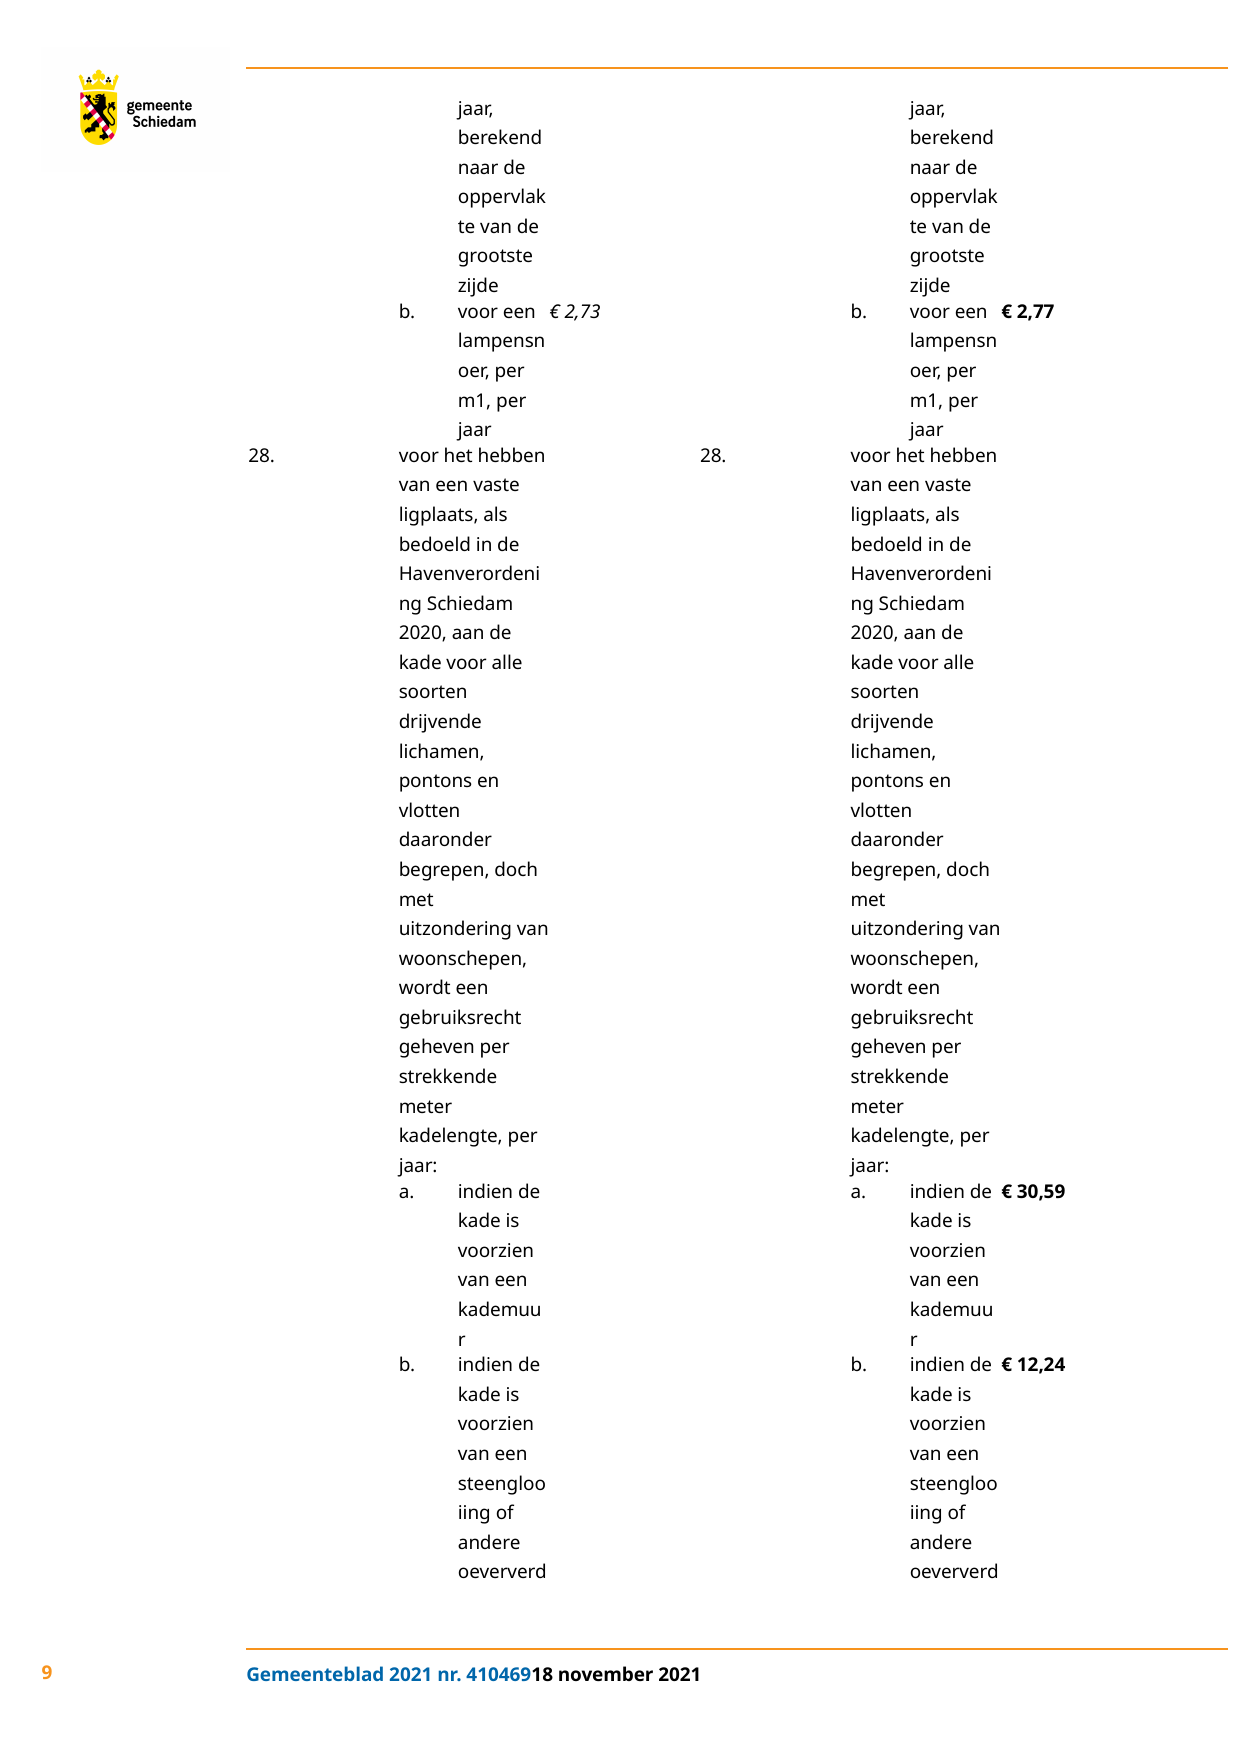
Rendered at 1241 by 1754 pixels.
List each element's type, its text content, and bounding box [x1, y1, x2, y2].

table_cell [549, 1351, 700, 1584]
table_cell [700, 1351, 850, 1584]
table_cell [549, 442, 700, 1178]
table_cell jaar, berekend naar de oppervlakte van de grootste zijde [850, 95, 1001, 298]
table_cell [700, 1178, 850, 1351]
table_cell indien de kade is voorzien van een steenglooiing of andere oeververd [399, 1351, 549, 1584]
table_cell indien de kade is voorzien van een kademuur [399, 1178, 549, 1351]
table_cell € 30,59 [1001, 1178, 1152, 1351]
table_cell [700, 95, 850, 298]
table_cell indien de kade is voorzien van een kademuur [850, 1178, 1001, 1351]
table_cell € 12,24 [1001, 1351, 1152, 1584]
table_cell voor een lampensnoer, per m1, per jaar [399, 298, 549, 442]
table_cell indien de kade is voorzien van een steenglooiing of andere oeververd [850, 1351, 1001, 1584]
table_cell [1001, 442, 1152, 1178]
table_cell € 2,77 [1001, 298, 1152, 442]
table_cell voor het hebben van een vaste ligplaats, als bedoeld in de Havenverordening Schiedam 2020, aan de kade voor alle soorten drijvende lichamen, pontons en vlotten daaronder begrepen, doch met uitzondering van woonschepen, wordt een gebruiksrecht geheven per strekkende meter kadelengte, per jaar: [850, 442, 1001, 1178]
table_cell 28. [700, 442, 850, 1178]
table_cell [248, 1351, 398, 1584]
table_cell [549, 1178, 700, 1351]
table_cell [1001, 95, 1152, 298]
table_cell [248, 95, 398, 298]
table_cell 28. [248, 442, 398, 1178]
table_cell [700, 298, 850, 442]
table_cell [549, 95, 700, 298]
table_cell jaar, berekend naar de oppervlakte van de grootste zijde [399, 95, 549, 298]
table_cell [248, 298, 398, 442]
table_cell voor het hebben van een vaste ligplaats, als bedoeld in de Havenverordening Schiedam 2020, aan de kade voor alle soorten drijvende lichamen, pontons en vlotten daaronder begrepen, doch met uitzondering van woonschepen, wordt een gebruiksrecht geheven per strekkende meter kadelengte, per jaar: [399, 442, 549, 1178]
table_cell voor een lampensnoer, per m1, per jaar [850, 298, 1001, 442]
table_cell € 2,73 [549, 298, 700, 442]
table_cell [248, 1178, 398, 1351]
picture [41, 47, 231, 172]
